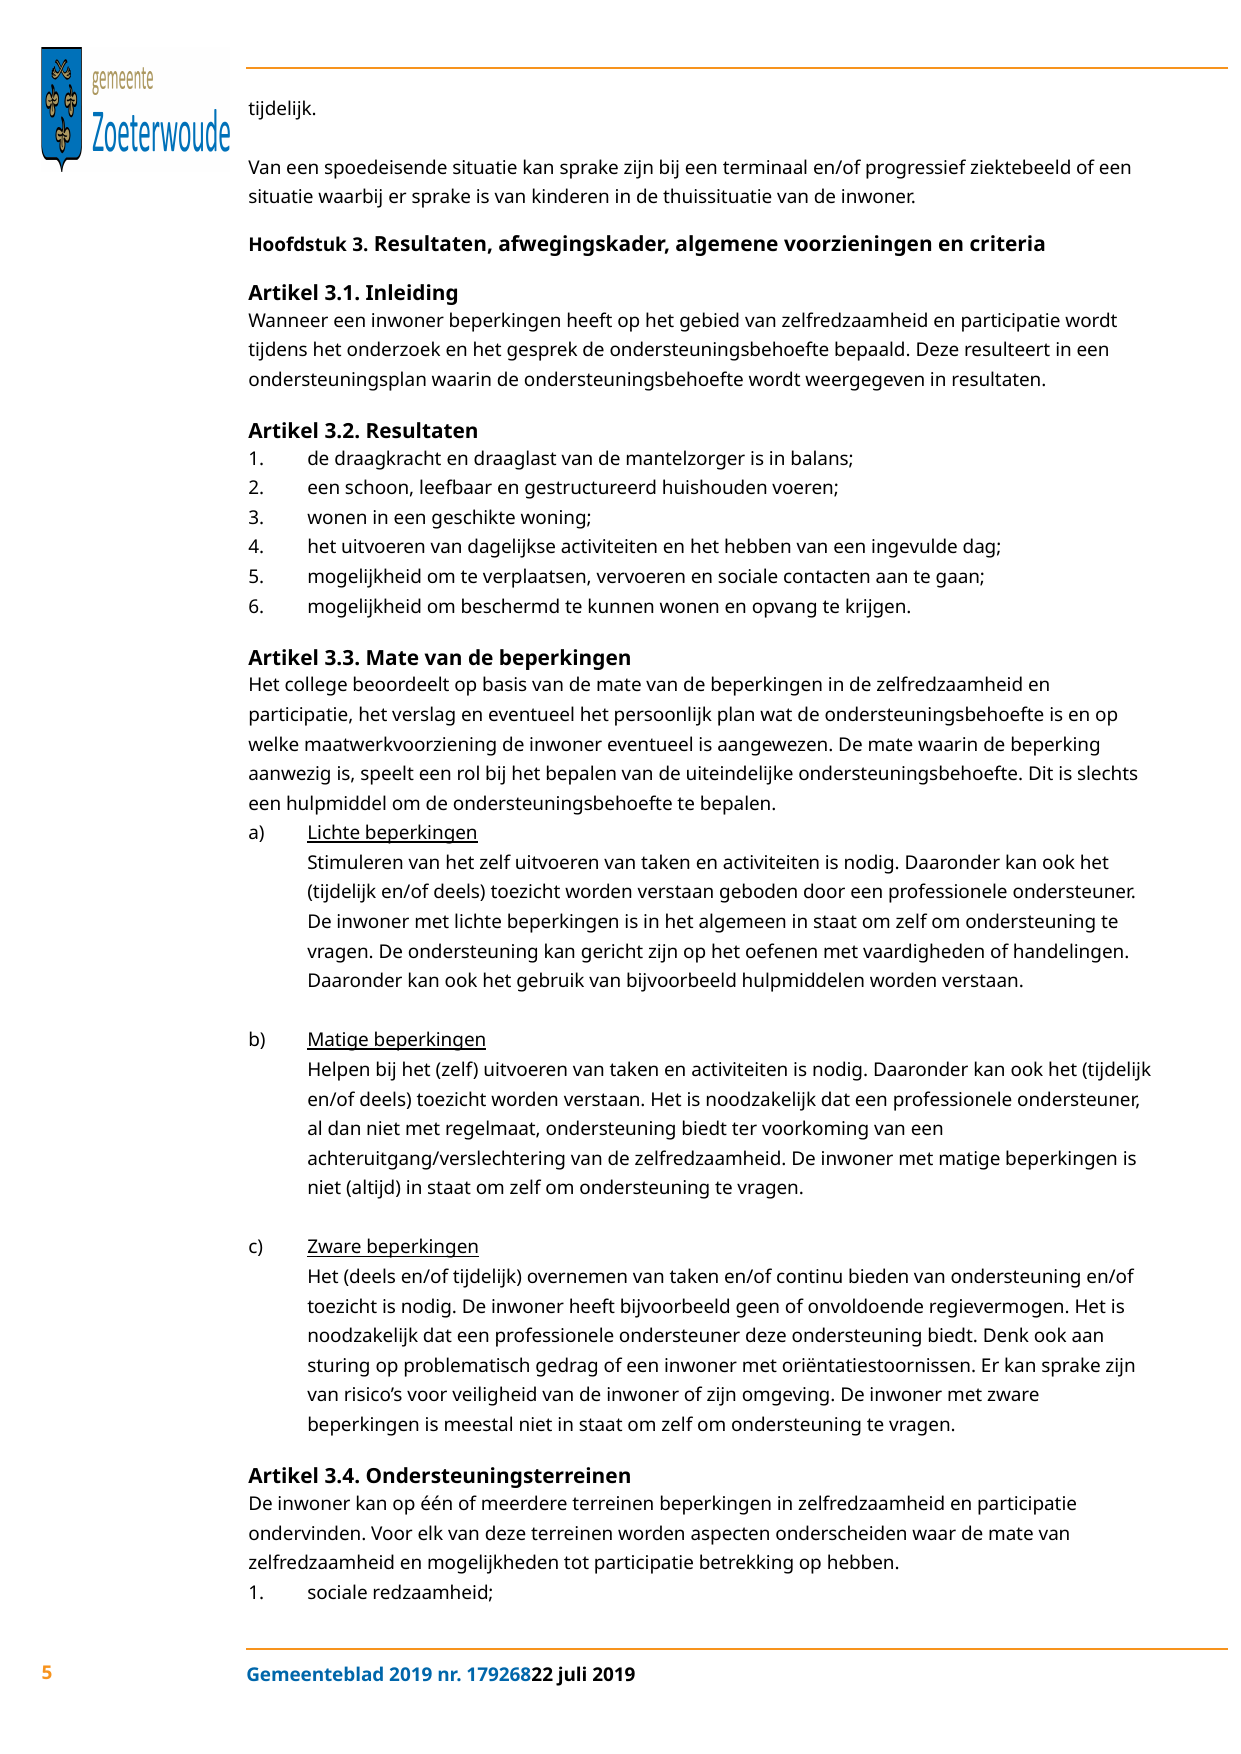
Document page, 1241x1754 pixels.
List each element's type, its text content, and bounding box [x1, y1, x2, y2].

text Hoofdstuk 3. Resultaten, afwegingskader, algemene voorzieningen en criteria [248, 229, 1152, 258]
list een schoon, leefbaar en gestructureerd huishouden voeren; [248, 474, 1152, 500]
list Zware beperkingen [248, 1234, 1152, 1259]
list Lichte beperkingen [248, 819, 1152, 845]
list sociale redzaamheid; [248, 1579, 1152, 1604]
text De inwoner kan op één of meerdere terreinen beperkingen in zelfredzaamheid en participatie ondervinden. Voor elk van deze terreinen worden aspecten onderscheiden waar de mate van zelfredzaamheid en mogelijkheden tot participatie betrekking op hebben. [248, 1490, 1152, 1575]
list mogelijkheid om te verplaatsen, vervoeren en sociale contacten aan te gaan; [248, 563, 1152, 589]
list Helpen bij het (zelf) uitvoeren van taken en activiteiten is nodig. Daaronder kan ook het (tijdelijk en/of deels) toezicht worden verstaan. Het is noodzakelijk dat een professionele ondersteuner, al dan niet met regelmaat, ondersteuning biedt ter voorkoming van een achteruitgang/verslechtering van de zelfredzaamheid. De inwoner met matige beperkingen is niet (altijd) in staat om zelf om ondersteuning te vragen. [248, 1056, 1152, 1200]
list de draagkracht en draaglast van de mantelzorger is in balans; [248, 445, 1152, 471]
picture [41, 47, 231, 172]
list Matige beperkingen [248, 1027, 1152, 1052]
text Van een spoedeisende situatie kan sprake zijn bij een terminaal en/of progressief ziektebeeld of een situatie waarbij er sprake is van kinderen in de thuissituatie van de inwoner. [248, 154, 1152, 209]
list Stimuleren van het zelf uitvoeren van taken en activiteiten is nodig. Daaronder kan ook het (tijdelijk en/of deels) toezicht worden verstaan geboden door een professionele ondersteuner. De inwoner met lichte beperkingen is in het algemeen in staat om zelf om ondersteuning te vragen. De ondersteuning kan gericht zijn op het oefenen met vaardigheden of handelingen. Daaronder kan ook het gebruik van bijvoorbeeld hulpmiddelen worden verstaan. [248, 849, 1152, 993]
text Artikel 3.2. Resultaten [248, 416, 1152, 445]
list Het (deels en/of tijdelijk) overnemen van taken en/of continu bieden van ondersteuning en/of toezicht is nodig. De inwoner heeft bijvoorbeeld geen of onvoldoende regievermogen. Het is noodzakelijk dat een professionele ondersteuner deze ondersteuning biedt. Denk ook aan sturing op problematisch gedrag of een inwoner met oriëntatiestoornissen. Er kan sprake zijn van risico’s voor veiligheid van de inwoner of zijn omgeving. De inwoner met zware beperkingen is meestal niet in staat om zelf om ondersteuning te vragen. [248, 1263, 1152, 1437]
list mogelijkheid om beschermd te kunnen wonen en opvang te krijgen. [248, 593, 1152, 618]
text Artikel 3.4. Ondersteuningsterreinen [248, 1462, 1152, 1490]
text Het college beoordeelt op basis van de mate van de beperkingen in de zelfredzaamheid en participatie, het verslag en eventueel het persoonlijk plan wat de ondersteuningsbehoefte is en op welke maatwerkvoorziening de inwoner eventueel is aangewezen. De mate waarin de beperking aanwezig is, speelt een rol bij het bepalen van de uiteindelijke ondersteuningsbehoefte. Dit is slechts een hulpmiddel om de ondersteuningsbehoefte te bepalen. [248, 672, 1152, 816]
list het uitvoeren van dagelijkse activiteiten en het hebben van een ingevulde dag; [248, 534, 1152, 559]
text Artikel 3.3. Mate van de beperkingen [248, 643, 1152, 672]
text Artikel 3.1. Inleiding [248, 278, 1152, 307]
text tijdelijk. [248, 95, 1152, 121]
list wonen in een geschikte woning; [248, 504, 1152, 530]
text Wanneer een inwoner beperkingen heeft op het gebied van zelfredzaamheid en participatie wordt tijdens het onderzoek en het gesprek de ondersteuningsbehoefte bepaald. Deze resulteert in een ondersteuningsplan waarin de ondersteuningsbehoefte wordt weergegeven in resultaten. [248, 307, 1152, 392]
